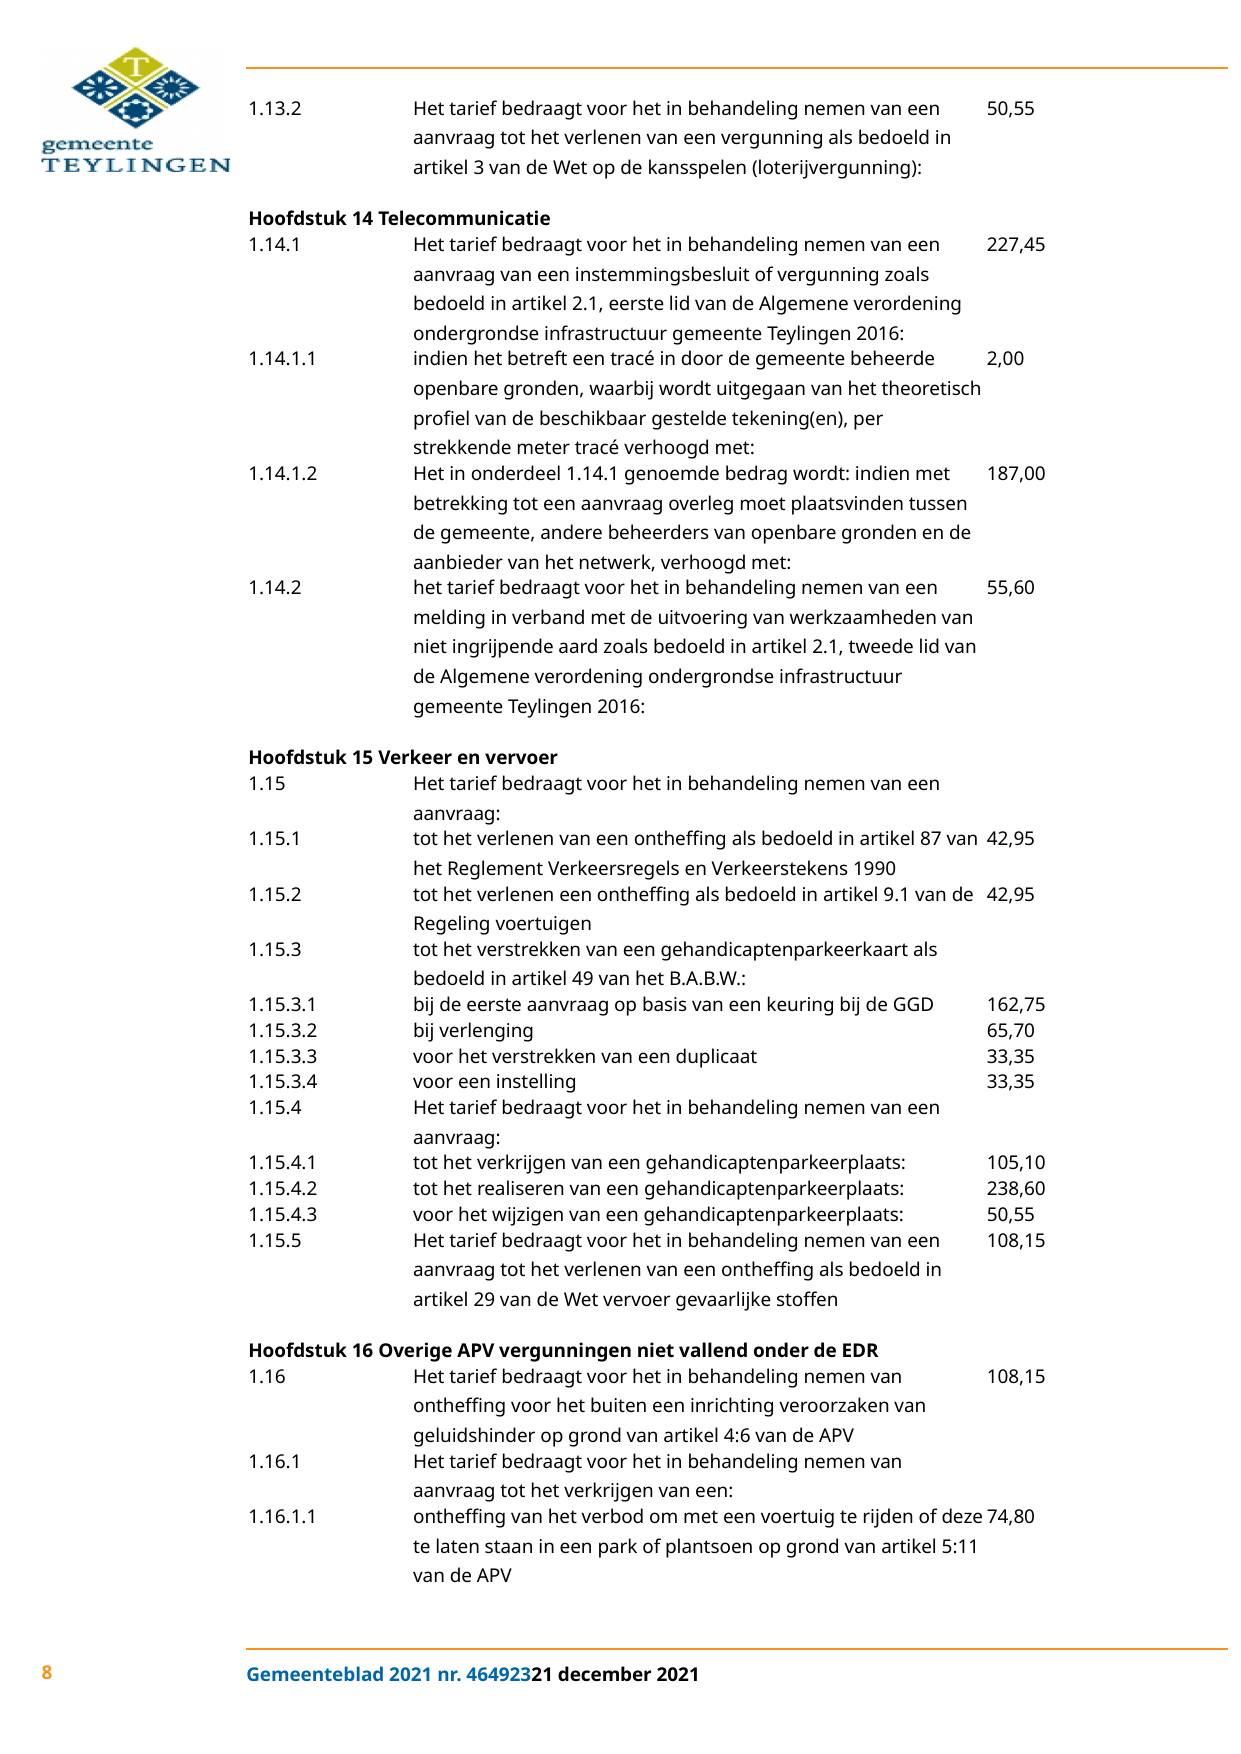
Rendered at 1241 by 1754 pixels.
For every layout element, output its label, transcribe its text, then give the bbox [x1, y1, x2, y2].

table_cell bij verlenging [413, 1017, 987, 1043]
table_cell 1.14.2 [248, 575, 413, 719]
table_cell 1.14.1.2 [248, 460, 413, 574]
table_cell 50,55 [987, 95, 1152, 180]
table_cell [248, 719, 413, 744]
table_cell 105,10 [987, 1150, 1152, 1175]
table_cell tot het verlenen een ontheffing als bedoeld in artikel 9.1 van de Regeling voertuigen [413, 881, 987, 936]
table_cell [413, 719, 987, 744]
table_cell 2,00 [987, 346, 1152, 460]
table_cell tot het verlenen van een ontheffing als bedoeld in artikel 87 van het Reglement Verkeersregels en Verkeerstekens 1990 [413, 825, 987, 881]
table_cell 1.15.3.4 [248, 1069, 413, 1094]
table_cell 1.15.4 [248, 1094, 413, 1149]
table_cell 162,75 [987, 991, 1152, 1017]
table_cell 33,35 [987, 1069, 1152, 1094]
table_cell 42,95 [987, 825, 1152, 881]
table_cell indien het betreft een tracé in door de gemeente beheerde openbare gronden, waarbij wordt uitgegaan van het theoretisch profiel van de beschikbaar gestelde tekening(en), per strekkende meter tracé verhoogd met: [413, 346, 987, 460]
table_cell ontheffing van het verbod om met een voertuig te rijden of deze te laten staan in een park of plantsoen op grond van artikel 5:11 van de APV [413, 1503, 987, 1588]
table_cell 1.15.3.1 [248, 991, 413, 1017]
table_cell Hoofdstuk 16 Overige APV vergunningen niet vallend onder de EDR [248, 1338, 987, 1363]
table_cell het tarief bedraagt voor het in behandeling nemen van een melding in verband met de uitvoering van werkzaamheden van niet ingrijpende aard zoals bedoeld in artikel 2.1, tweede lid van de Algemene verordening ondergrondse infrastructuur gemeente Teylingen 2016: [413, 575, 987, 719]
table_cell 1.15.5 [248, 1227, 413, 1312]
table_cell 1.16.1 [248, 1448, 413, 1503]
table_cell 1.15.2 [248, 881, 413, 936]
table_cell 1.13.2 [248, 95, 413, 180]
table_cell 227,45 [987, 231, 1152, 346]
table_cell tot het realiseren van een gehandicaptenparkeerplaats: [413, 1175, 987, 1201]
table_cell [987, 936, 1152, 991]
table_cell 65,70 [987, 1017, 1152, 1043]
table_cell 1.15.3.2 [248, 1017, 413, 1043]
table_cell Het tarief bedraagt voor het in behandeling nemen van een aanvraag: [413, 1094, 987, 1149]
table_cell [987, 1312, 1152, 1337]
table_cell [987, 770, 1152, 825]
table_cell Het tarief bedraagt voor het in behandeling nemen van een aanvraag: [413, 770, 987, 825]
table_cell 187,00 [987, 460, 1152, 574]
table_cell [248, 180, 413, 205]
table_cell Het in onderdeel 1.14.1 genoemde bedrag wordt: indien met betrekking tot een aanvraag overleg moet plaatsvinden tussen de gemeente, andere beheerders van openbare gronden en de aanbieder van het netwerk, verhoogd met: [413, 460, 987, 574]
table_cell [987, 205, 1152, 231]
table_cell Het tarief bedraagt voor het in behandeling nemen van ontheffing voor het buiten een inrichting veroorzaken van geluidshinder op grond van artikel 4:6 van de APV [413, 1363, 987, 1448]
table_cell Het tarief bedraagt voor het in behandeling nemen van een aanvraag tot het verlenen van een vergunning als bedoeld in artikel 3 van de Wet op de kansspelen (loterijvergunning): [413, 95, 987, 180]
table_cell Hoofdstuk 14 Telecommunicatie [248, 205, 987, 231]
table_cell [987, 180, 1152, 205]
table_cell Het tarief bedraagt voor het in behandeling nemen van een aanvraag van een instemmingsbesluit of vergunning zoals bedoeld in artikel 2.1, eerste lid van de Algemene verordening ondergrondse infrastructuur gemeente Teylingen 2016: [413, 231, 987, 346]
table_cell Hoofdstuk 15 Verkeer en vervoer [248, 744, 987, 770]
table_cell bij de eerste aanvraag op basis van een keuring bij de GGD [413, 991, 987, 1017]
table_cell 1.14.1 [248, 231, 413, 346]
table_cell 1.15 [248, 770, 413, 825]
table_cell Het tarief bedraagt voor het in behandeling nemen van aanvraag tot het verkrijgen van een: [413, 1448, 987, 1503]
table_cell voor een instelling [413, 1069, 987, 1094]
table_cell [987, 1338, 1152, 1363]
table_cell 108,15 [987, 1363, 1152, 1448]
table_cell 1.16.1.1 [248, 1503, 413, 1588]
table_cell 1.16 [248, 1363, 413, 1448]
table_cell tot het verkrijgen van een gehandicaptenparkeerplaats: [413, 1150, 987, 1175]
table_cell [987, 719, 1152, 744]
table_cell [987, 1448, 1152, 1503]
table_cell Het tarief bedraagt voor het in behandeling nemen van een aanvraag tot het verlenen van een ontheffing als bedoeld in artikel 29 van de Wet vervoer gevaarlijke stoffen [413, 1227, 987, 1312]
table_cell [413, 180, 987, 205]
table_cell 238,60 [987, 1175, 1152, 1201]
table_cell 108,15 [987, 1227, 1152, 1312]
table_cell 1.15.4.2 [248, 1175, 413, 1201]
table_cell 74,80 [987, 1503, 1152, 1588]
picture [41, 47, 231, 172]
table_cell 1.14.1.1 [248, 346, 413, 460]
table_cell [987, 1094, 1152, 1149]
table_cell voor het verstrekken van een duplicaat [413, 1043, 987, 1068]
table_cell 50,55 [987, 1201, 1152, 1227]
table_cell 1.15.4.3 [248, 1201, 413, 1227]
table_cell 1.15.1 [248, 825, 413, 881]
table_cell [413, 1312, 987, 1337]
table_cell 1.15.4.1 [248, 1150, 413, 1175]
table_cell 1.15.3 [248, 936, 413, 991]
table_cell tot het verstrekken van een gehandicaptenparkeerkaart als bedoeld in artikel 49 van het B.A.B.W.: [413, 936, 987, 991]
table_cell 33,35 [987, 1043, 1152, 1068]
table_cell 1.15.3.3 [248, 1043, 413, 1068]
table_cell [987, 744, 1152, 770]
table_cell voor het wijzigen van een gehandicaptenparkeerplaats: [413, 1201, 987, 1227]
table_cell [248, 1312, 413, 1337]
table_cell 42,95 [987, 881, 1152, 936]
table_cell 55,60 [987, 575, 1152, 719]
